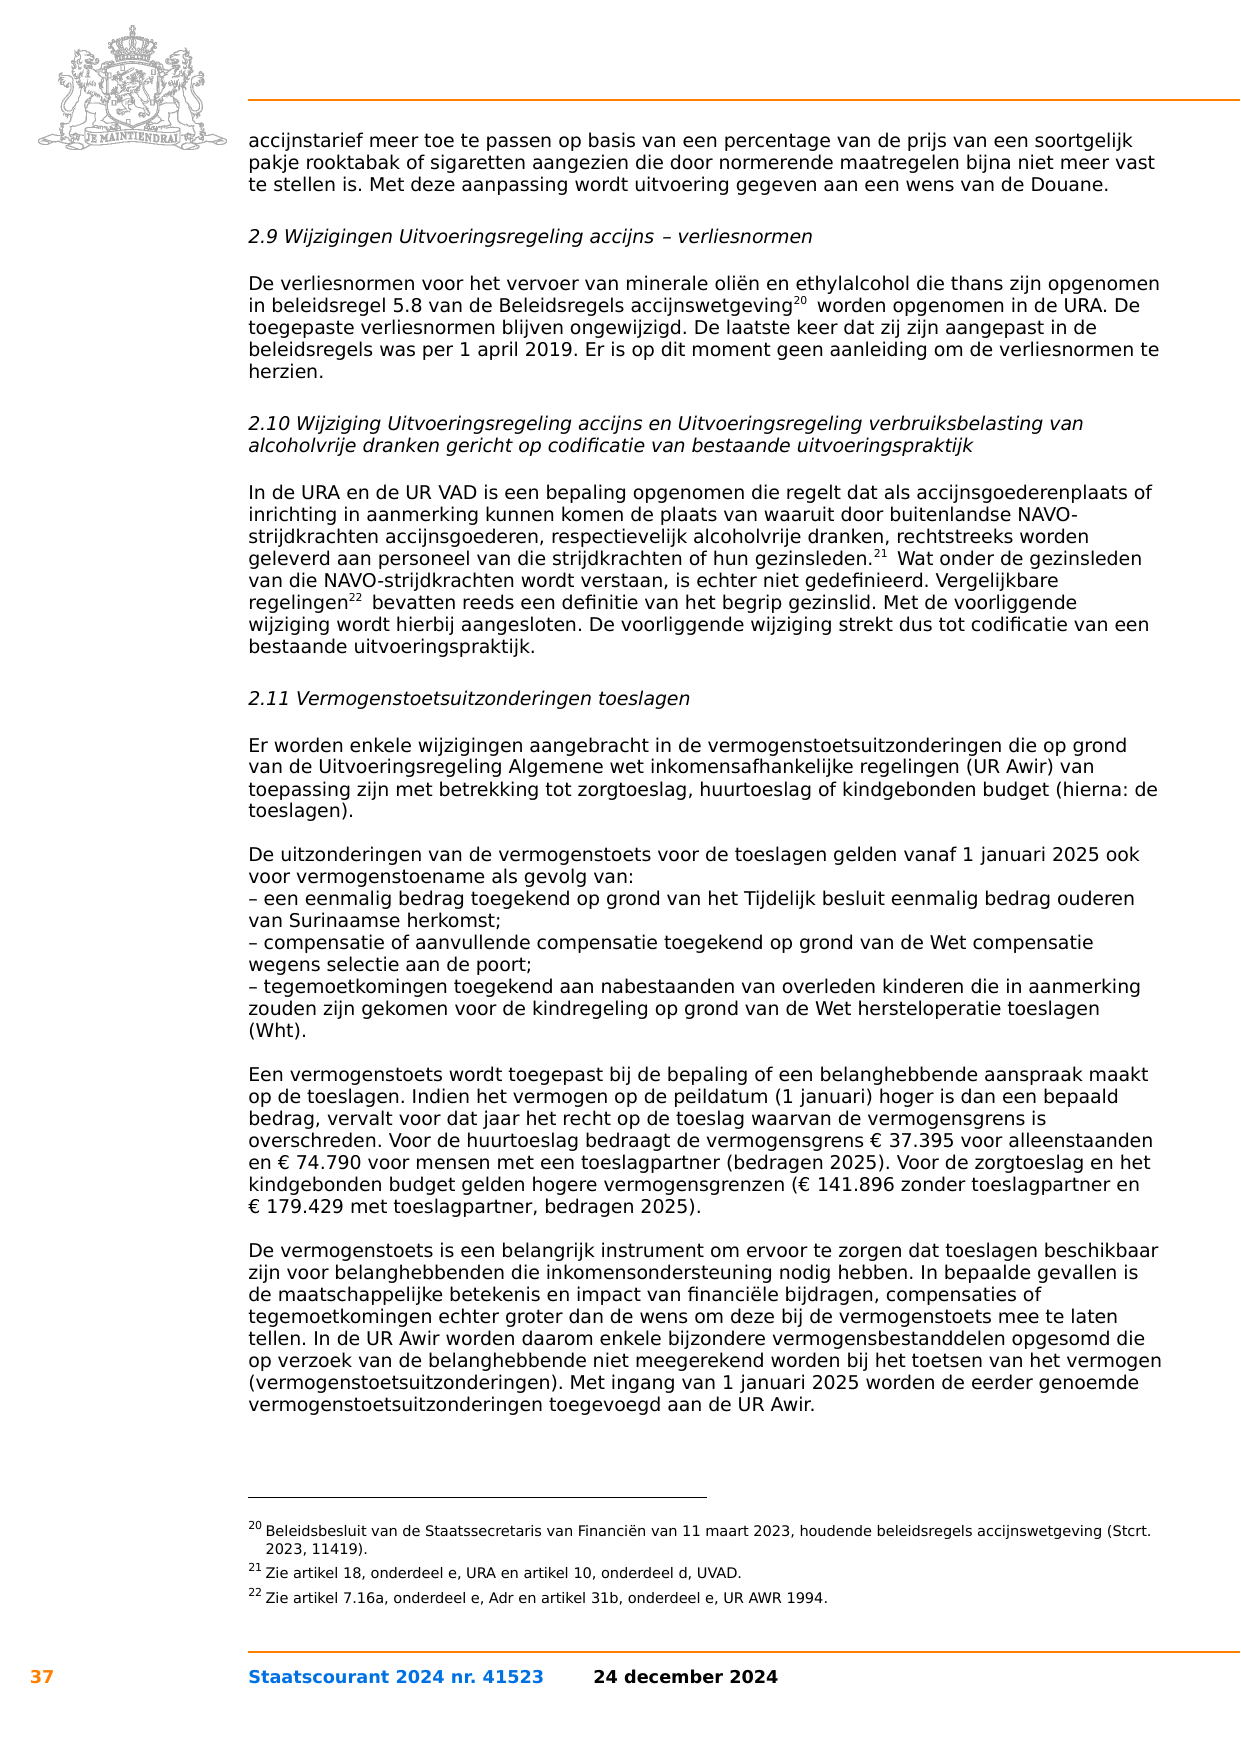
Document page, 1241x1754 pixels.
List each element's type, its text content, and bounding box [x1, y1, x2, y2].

subtitle 2.9 Wijzigingen Uitvoeringsregeling accijns – verliesnormen [248, 226, 1163, 248]
text Er worden enkele wijzigingen aangebracht in de vermogenstoetsuitzonderingen die op grond van de Uitvoeringsregeling Algemene wet inkomensafhankelijke regelingen (UR Awir) van toepassing zijn met betrekking tot zorgtoeslag, huurtoeslag of kindgebonden budget (hierna: de toeslagen). [248, 734, 1163, 822]
text De uitzonderingen van de vermogenstoets voor de toeslagen gelden vanaf 1 januari 2025 ook voor vermogenstoename als gevolg van: [248, 844, 1163, 888]
text – tegemoetkomingen toegekend aan nabestaanden van overleden kinderen die in aanmerking zouden zijn gekomen voor de kindregeling op grond van de Wet hersteloperatie toeslagen (Wht). [248, 976, 1163, 1042]
text – een eenmalig bedrag toegekend op grond van het Tijdelijk besluit eenmalig bedrag ouderen van Surinaamse herkomst; [248, 888, 1163, 932]
text – compensatie of aanvullende compensatie toegekend op grond van de Wet compensatie wegens selectie aan de poort; [248, 932, 1163, 976]
text De vermogenstoets is een belangrijk instrument om ervoor te zorgen dat toeslagen beschikbaar zijn voor belanghebbenden die inkomensondersteuning nodig hebben. In bepaalde gevallen is de maatschappelijke betekenis en impact van financiële bijdragen, compensaties of tegemoetkomingen echter groter dan de wens om deze bij de vermogenstoets mee te laten tellen. In de UR Awir worden daarom enkele bijzondere vermogensbestanddelen opgesomd die op verzoek van de belanghebbende niet meegerekend worden bij het toetsen van het vermogen (vermogenstoetsuitzonderingen). Met ingang van 1 januari 2025 worden de eerder genoemde vermogenstoetsuitzonderingen toegevoegd aan de UR Awir. [248, 1240, 1163, 1416]
text Zie artikel 7.16a, onderdeel e, Adr en artikel 31b, onderdeel e, UR AWR 1994. [248, 1586, 1163, 1608]
text Beleidsbesluit van de Staatssecretaris van Financiën van 11 maart 2023, houdende beleidsregels accijnswetgeving (Stcrt. 2023, 11419). [248, 1519, 1163, 1558]
text In de URA en de UR VAD is een bepaling opgenomen die regelt dat als accijnsgoederenplaats of inrichting in aanmerking kunnen komen de plaats van waaruit door buitenlandse NAVO-strijdkrachten accijnsgoederen, respectievelijk alcoholvrije dranken, rechtstreeks worden geleverd aan personeel van die strijdkrachten of hun gezinsleden. Wat onder de gezinsleden van die NAVO-strijdkrachten wordt verstaan, is echter niet gedefinieerd. Vergelijkbare regelingen bevatten reeds een definitie van het begrip gezinslid. Met de voorliggende wijziging wordt hierbij aangesloten. De voorliggende wijziging strekt dus tot codificatie van een bestaande uitvoeringspraktijk. [248, 482, 1163, 657]
text accijnstarief meer toe te passen op basis van een percentage van de prijs van een soortgelijk pakje rooktabak of sigaretten aangezien die door normerende maatregelen bijna niet meer vast te stellen is. Met deze aanpassing wordt uitvoering gegeven aan een wens van de Douane. [248, 130, 1163, 196]
text De verliesnormen voor het vervoer van minerale oliën en ethylalcohol die thans zijn opgenomen in beleidsregel 5.8 van de Beleidsregels accijnswetgeving worden opgenomen in de URA. De toegepaste verliesnormen blijven ongewijzigd. De laatste keer dat zij zijn aangepast in de beleidsregels was per 1 april 2019. Er is op dit moment geen aanleiding om de verliesnormen te herzien. [248, 273, 1163, 383]
subtitle 2.10 Wijziging Uitvoeringsregeling accijns en Uitvoeringsregeling verbruiksbelasting van alcoholvrije dranken gericht op codificatie van bestaande uitvoeringspraktijk [248, 413, 1163, 457]
text Een vermogenstoets wordt toegepast bij de bepaling of een belanghebbende aanspraak maakt op de toeslagen. Indien het vermogen op de peildatum (1 januari) hoger is dan een bepaald bedrag, vervalt voor dat jaar het recht op de toeslag waarvan de vermogensgrens is overschreden. Voor de huurtoeslag bedraagt de vermogensgrens € 37.395 voor alleenstaanden en € 74.790 voor mensen met een toeslagpartner (bedragen 2025). Voor de zorgtoeslag en het kindgebonden budget gelden hogere vermogensgrenzen (€ 141.896 zonder toeslagpartner en € 179.429 met toeslagpartner, bedragen 2025). [248, 1064, 1163, 1218]
text Zie artikel 18, onderdeel e, URA en artikel 10, onderdeel d, UVAD. [248, 1561, 1163, 1583]
picture [38, 25, 227, 150]
subtitle 2.11 Vermogenstoetsuitzonderingen toeslagen [248, 687, 1163, 709]
